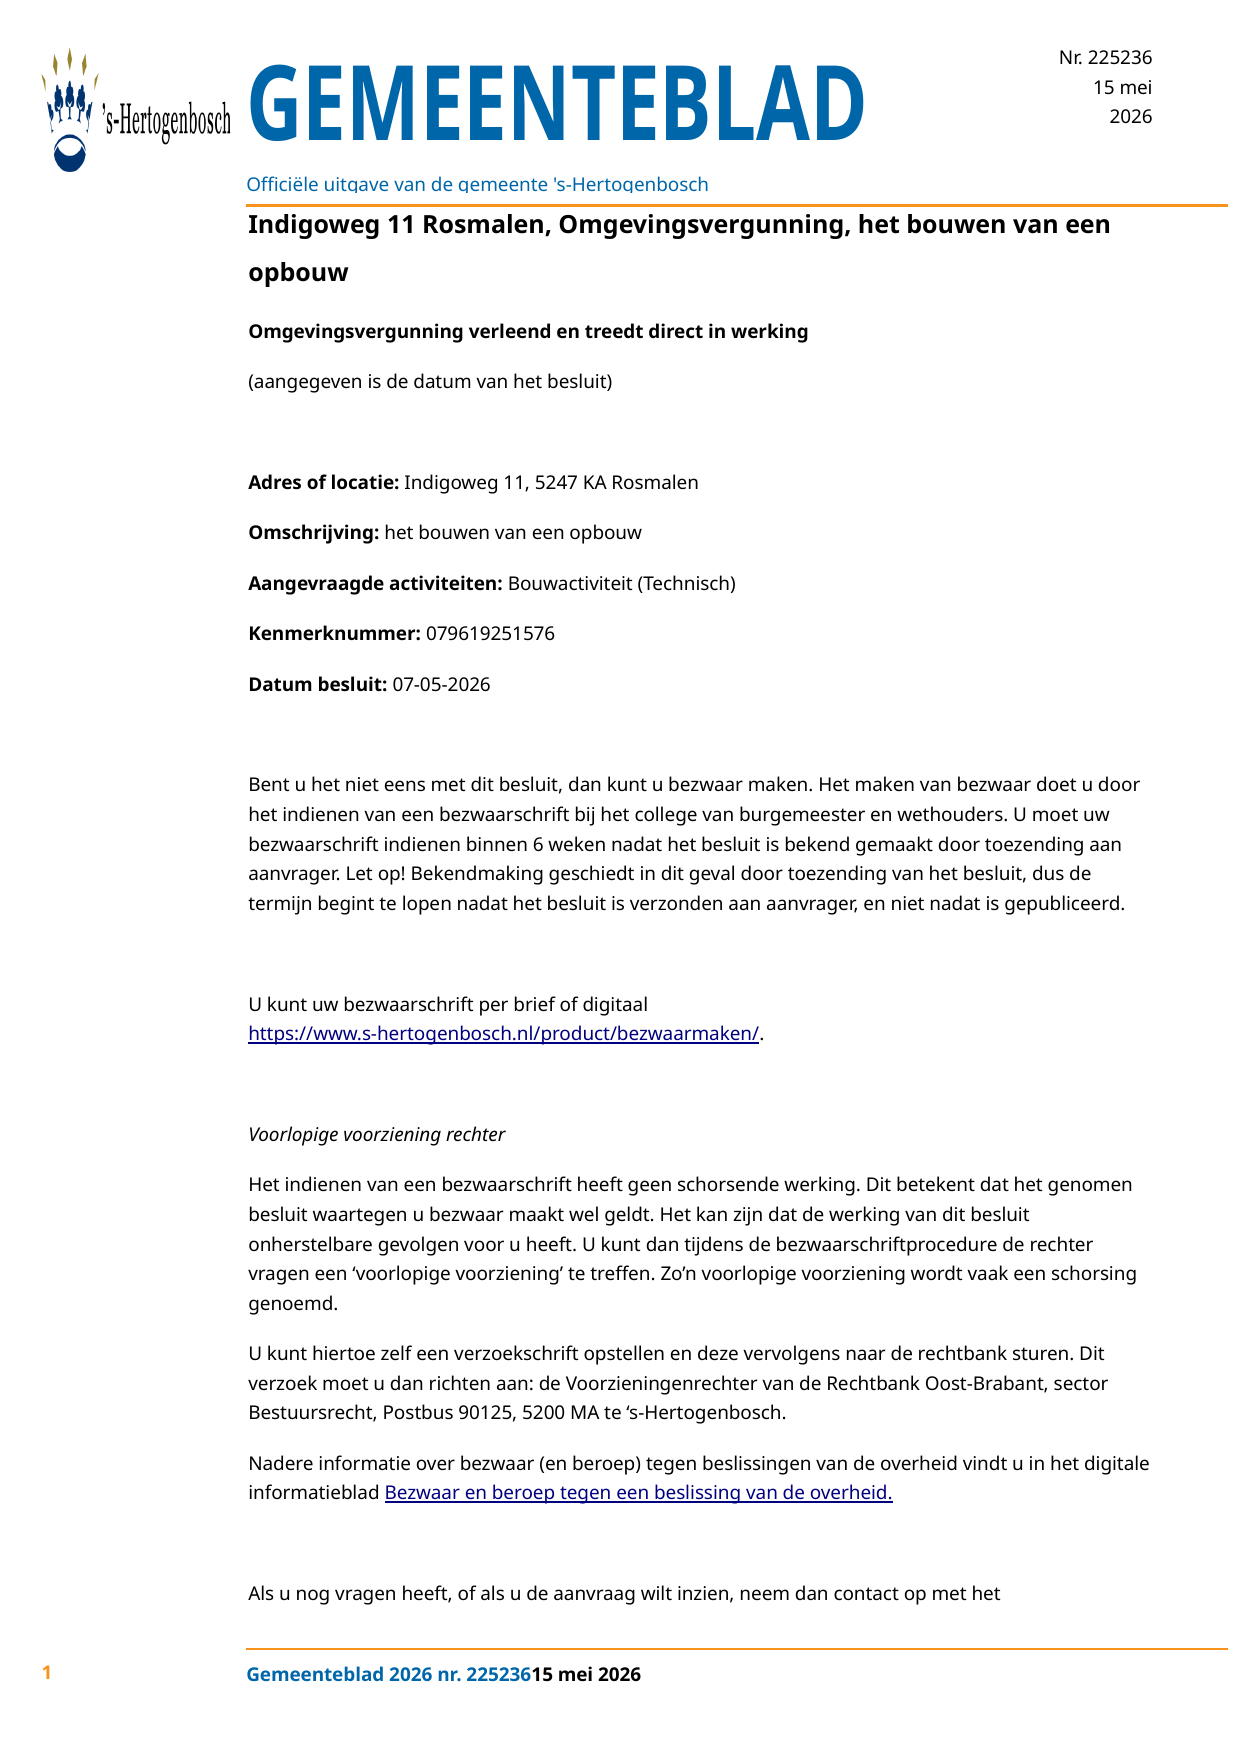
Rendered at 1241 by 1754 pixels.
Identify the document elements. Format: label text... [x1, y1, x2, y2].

picture [41, 47, 231, 172]
text Kenmerknummer: 079619251576 [248, 620, 1152, 646]
text U kunt hiertoe zelf een verzoekschrift opstellen en deze vervolgens naar de rechtbank sturen. Dit verzoek moet u dan richten aan: de Voorzieningenrechter van de Rechtbank Oost-Brabant, sector Bestuursrecht, Postbus 90125, 5200 MA te ‘s-Hertogenbosch. [248, 1340, 1152, 1425]
text (aangegeven is de datum van het besluit) [248, 368, 1152, 394]
text Aangevraagde activiteiten: Bouwactiviteit (Technisch) [248, 570, 1152, 596]
text Indigoweg 11 Rosmalen, Omgevingsvergunning, het bouwen van een opbouw [248, 207, 1152, 288]
text Het indienen van een bezwaarschrift heeft geen schorsende werking. Dit betekent dat het genomen besluit waartegen u bezwaar maakt wel geldt. Het kan zijn dat de werking van dit besluit onherstelbare gevolgen voor u heeft. U kunt dan tijdens de bezwaarschriftprocedure de rechter vragen een ‘voorlopige voorziening’ te treffen. Zo’n voorlopige voorziening wordt vaak een schorsing genoemd. [248, 1172, 1152, 1316]
text Omgevingsvergunning verleend en treedt direct in werking [248, 318, 1152, 344]
text Als u nog vragen heeft, of als u de aanvraag wilt inzien, neem dan contact op met het [248, 1580, 1152, 1606]
text Voorlopige voorziening rechter [248, 1121, 1152, 1147]
text Bent u het niet eens met dit besluit, dan kunt u bezwaar maken. Het maken van bezwaar doet u door het indienen van een bezwaarschrift bij het college van burgemeester en wethouders. U moet uw bezwaarschrift indienen binnen 6 weken nadat het besluit is bekend gemaakt door toezending aan aanvrager. Let op! Bekendmaking geschiedt in dit geval door toezending van het besluit, dus de termijn begint te lopen nadat het besluit is verzonden aan aanvrager, en niet nadat is gepubliceerd. [248, 772, 1152, 916]
text Datum besluit: 07-05-2026 [248, 671, 1152, 697]
text Omschrijving: het bouwen van een opbouw [248, 519, 1152, 545]
text U kunt uw bezwaarschrift per brief of digitaal https://www.s-hertogenbosch.nl/product/bezwaarmaken/. [248, 991, 1152, 1046]
text Nadere informatie over bezwaar (en beroep) tegen beslissingen van de overheid vindt u in het digitale informatieblad Bezwaar en beroep tegen een beslissing van de overheid. [248, 1450, 1152, 1505]
text Adres of locatie: Indigoweg 11, 5247 KA Rosmalen [248, 469, 1152, 495]
